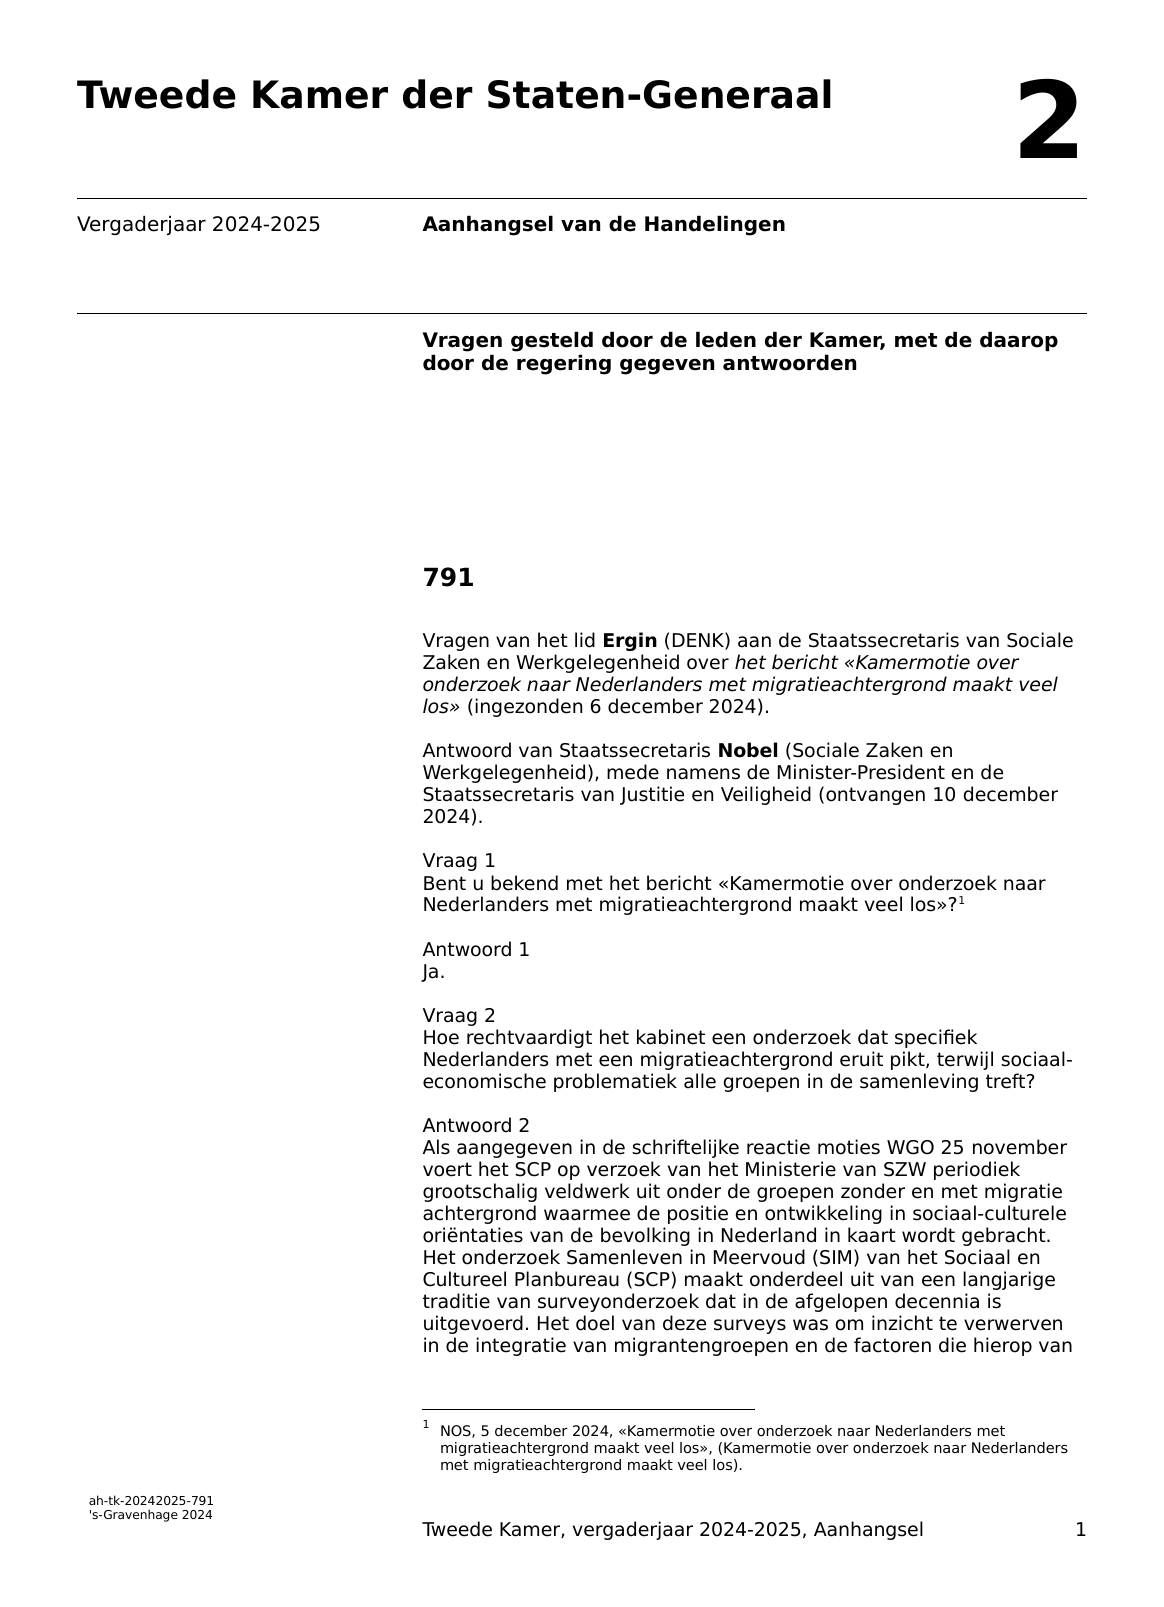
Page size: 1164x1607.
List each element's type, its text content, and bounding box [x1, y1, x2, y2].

text Ja. [422, 961, 1087, 982]
table_cell Vragen gesteld door de leden der Kamer, met de daarop door de regering gegeven antwoorden [422, 314, 1087, 375]
text Antwoord 2 [422, 1115, 1087, 1137]
table_header Tweede Kamer der Staten-Generaal [77, 59, 886, 198]
text NOS, 5 december 2024, «Kamermotie over onderzoek naar Nederlanders met migratieachtergrond maakt veel los», (Kamermotie over onderzoek naar Nederlanders met migratieachtergrond maakt veel los). [422, 1418, 1087, 1474]
text Bent u bekend met het bericht «Kamermotie over onderzoek naar Nederlanders met migratieachtergrond maakt veel los»? [422, 872, 1087, 916]
text Antwoord 1 [422, 938, 1087, 961]
text Als aangegeven in de schriftelijke reactie moties WGO 25 november voert het SCP op verzoek van het Ministerie van SZW periodiek grootschalig veldwerk uit onder de groepen zonder en met migratie achtergrond waarmee de positie en ontwikkeling in sociaal-culturele oriëntaties van de bevolking in Nederland in kaart wordt gebracht. [422, 1137, 1087, 1247]
text Vraag 2 [422, 1005, 1087, 1027]
text 791 [422, 563, 1087, 592]
text 's-Gravenhage 2024 [88, 1508, 323, 1522]
text Antwoord van Staatssecretaris Nobel (Sociale Zaken en Werkgelegenheid), mede namens de Minister-President en de Staatssecretaris van Justitie en Veiligheid (ontvangen 10 december 2024). [422, 740, 1087, 828]
text Hoe rechtvaardigt het kabinet een onderzoek dat specifiek Nederlanders met een migratieachtergrond eruit pikt, terwijl sociaal-economische problematiek alle groepen in de samenleving treft? [422, 1027, 1087, 1093]
table_cell Vergaderjaar 2024-2025 [77, 199, 422, 313]
table_cell Aanhangsel van de Handelingen [422, 199, 1087, 313]
text Het onderzoek Samenleven in Meervoud (SIM) van het Sociaal en Cultureel Planbureau (SCP) maakt onderdeel uit van een langjarige traditie van surveyonderzoek dat in de afgelopen decennia is uitgevoerd. Het doel van deze surveys was om inzicht te verwerven in de integratie van migrantengroepen en de factoren die hierop van [422, 1247, 1087, 1357]
text Vragen van het lid Ergin (DENK) aan de Staatssecretaris van Sociale Zaken en Werkgelegenheid over het bericht «Kamermotie over onderzoek naar Nederlanders met migratieachtergrond maakt veel los» (ingezonden 6 december 2024). [422, 630, 1087, 718]
text Vraag 1 [422, 850, 1087, 872]
table_header 2 [886, 59, 1087, 198]
table_cell [77, 314, 422, 375]
text ah-tk-20242025-791 [88, 1494, 323, 1508]
